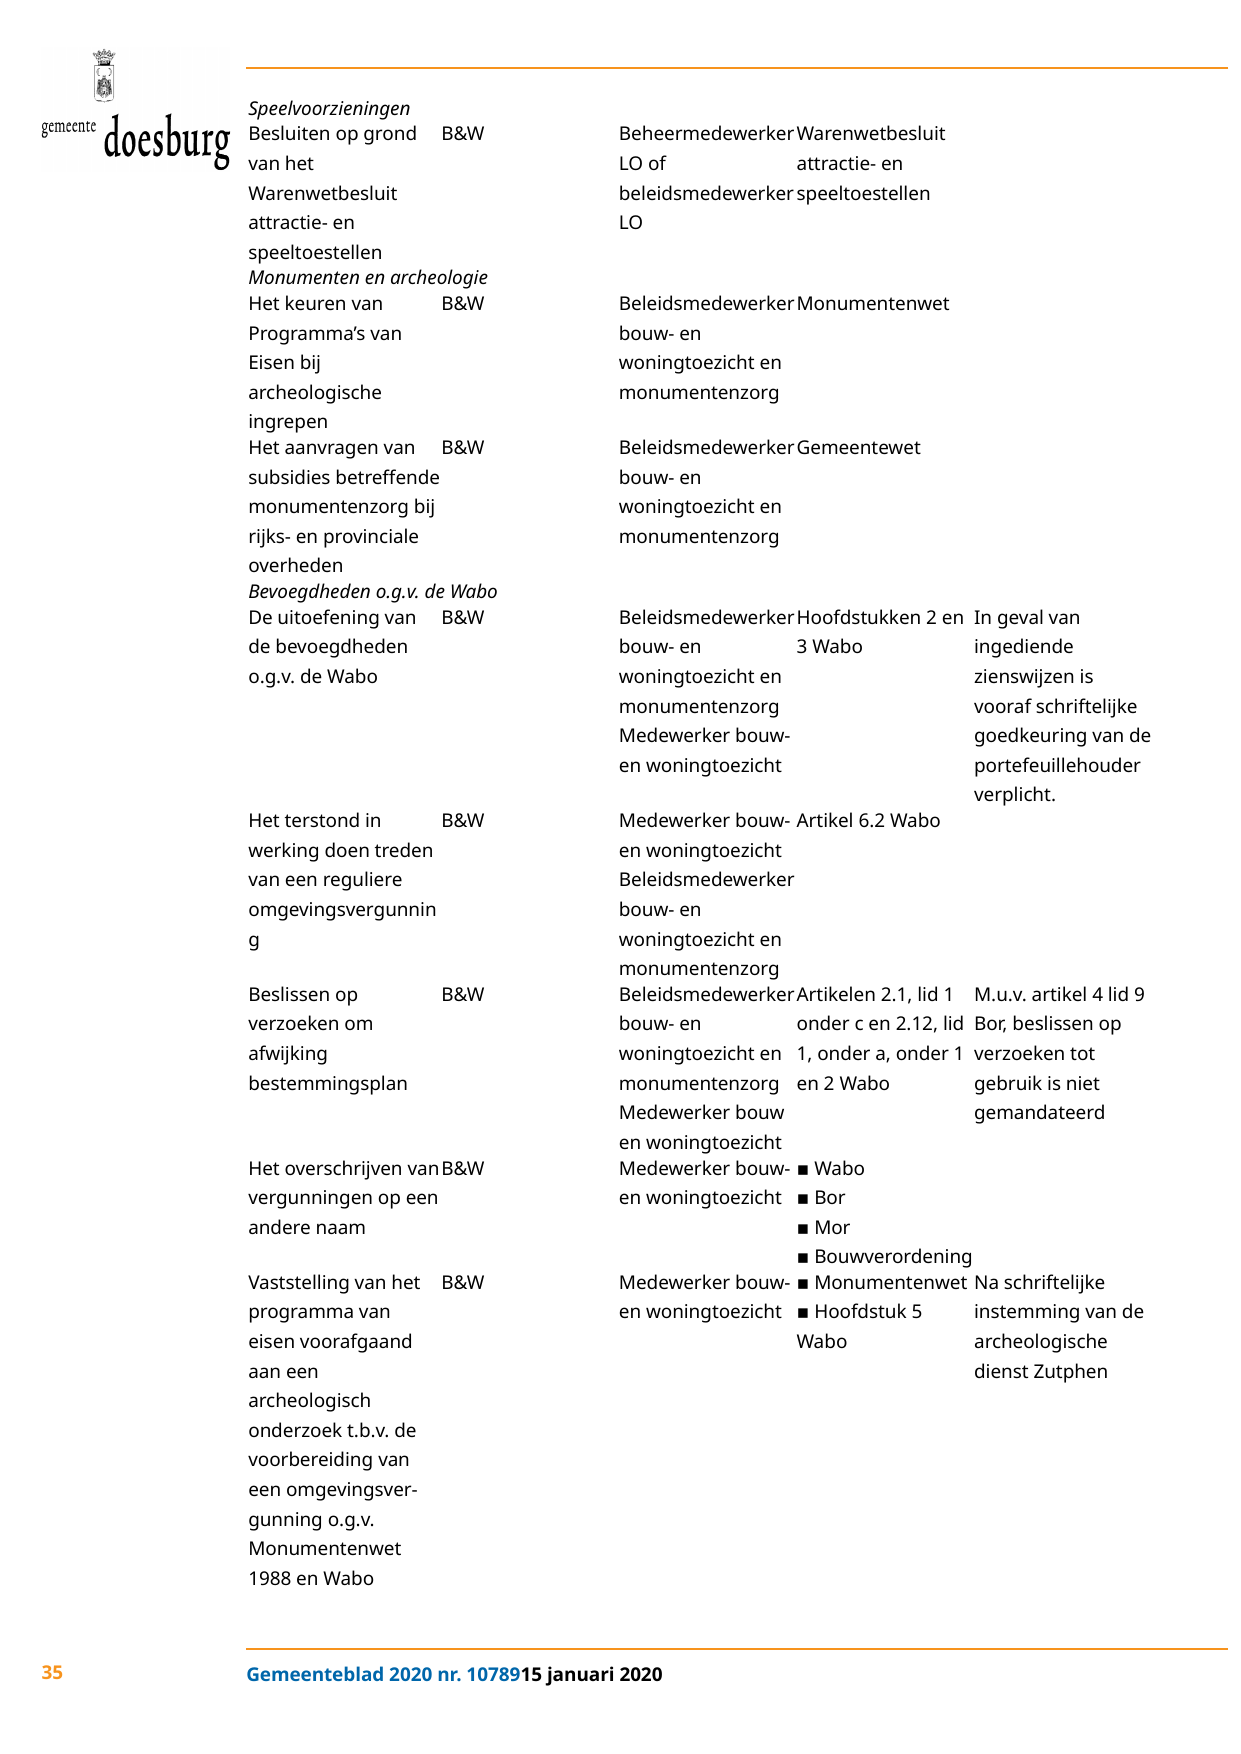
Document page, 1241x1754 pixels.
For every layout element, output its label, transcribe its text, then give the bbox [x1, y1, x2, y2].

table_cell B&W [441, 121, 619, 264]
table_cell Het terstond in werking doen treden van een reguliere omgevingsvergunning [248, 808, 441, 981]
table_cell Artikelen 2.1, lid 1 onder c en 2.12, lid 1, onder a, onder 1 en 2 Wabo [796, 981, 974, 1155]
table_cell [974, 808, 1152, 981]
table_cell B&W [441, 434, 619, 578]
table_cell B&W [441, 981, 619, 1155]
picture [41, 47, 231, 172]
table_cell Bevoegdheden o.g.v. de Wabo [248, 579, 1152, 604]
table_cell B&W [441, 604, 619, 807]
table_cell Na schriftelijke instemming van de archeologische dienst Zutphen [974, 1269, 1152, 1591]
table_cell Beheermedewerker LO of beleidsmedewerker LO [619, 121, 796, 264]
table_cell Het keuren van Programma’s van Eisen bij archeologische ingrepen [248, 290, 441, 434]
table_cell Beleidsmedewerker bouw- en woningtoezicht en monumentenzorg Medewerker bouw en woningtoezicht [619, 981, 796, 1155]
table_cell ▪ Wabo ▪ Bor ▪ Mor ▪ Bouwverordening [796, 1155, 974, 1269]
table_cell Beleidsmedewerker bouw- en woningtoezicht en monumentenzorg Medewerker bouw- en woningtoezicht [619, 604, 796, 807]
table_cell Besluiten op grond van het Warenwetbesluit attractie- en speeltoestellen [248, 121, 441, 264]
table_cell B&W [441, 808, 619, 981]
table_cell Gemeentewet [796, 434, 974, 578]
table_cell [974, 434, 1152, 578]
table_cell Het aanvragen van subsidies betreffende monumentenzorg bij rijks- en provinciale overheden [248, 434, 441, 578]
table_cell [974, 290, 1152, 434]
table_cell Artikel 6.2 Wabo [796, 808, 974, 981]
table_cell Monumenten en archeologie [248, 265, 1152, 290]
table_cell De uitoefening van de bevoegdheden o.g.v. de Wabo [248, 604, 441, 807]
table_cell Het overschrijven van vergunningen op een andere naam [248, 1155, 441, 1269]
table_cell [974, 121, 1152, 264]
table_cell In geval van ingediende zienswijzen is vooraf schriftelijke goedkeuring van de portefeuillehouder verplicht. [974, 604, 1152, 807]
table_cell Medewerker bouw- en woningtoezicht [619, 1155, 796, 1269]
table_cell Beleidsmedewerker bouw- en woningtoezicht en monumentenzorg [619, 290, 796, 434]
table_cell M.u.v. artikel 4 lid 9 Bor, beslissen op verzoeken tot gebruik is niet gemandateerd [974, 981, 1152, 1155]
table_cell B&W [441, 1269, 619, 1591]
table_cell Medewerker bouw- en woningtoezicht [619, 1269, 796, 1591]
table_cell B&W [441, 290, 619, 434]
table_cell Monumentenwet [796, 290, 974, 434]
table_cell Beslissen op verzoeken om afwijking bestemmingsplan [248, 981, 441, 1155]
table_cell Medewerker bouw- en woningtoezicht Beleidsmedewerker bouw- en woningtoezicht en monumentenzorg [619, 808, 796, 981]
table_cell Speelvoorzieningen [248, 95, 1152, 121]
table_cell Hoofdstukken 2 en 3 Wabo [796, 604, 974, 807]
table_cell ▪ Monumentenwet ▪ Hoofdstuk 5 Wabo [796, 1269, 974, 1591]
table_cell B&W [441, 1155, 619, 1269]
table_cell Warenwetbesluit attractie- en speeltoestellen [796, 121, 974, 264]
table_cell Beleidsmedewerker bouw- en woningtoezicht en monumentenzorg [619, 434, 796, 578]
table_cell [974, 1155, 1152, 1269]
table_cell Vaststelling van het programma van eisen voorafgaand aan een archeologisch onderzoek t.b.v. de voorbereiding van een omgevingsver-gunning o.g.v. Monumentenwet 1988 en Wabo [248, 1269, 441, 1591]
